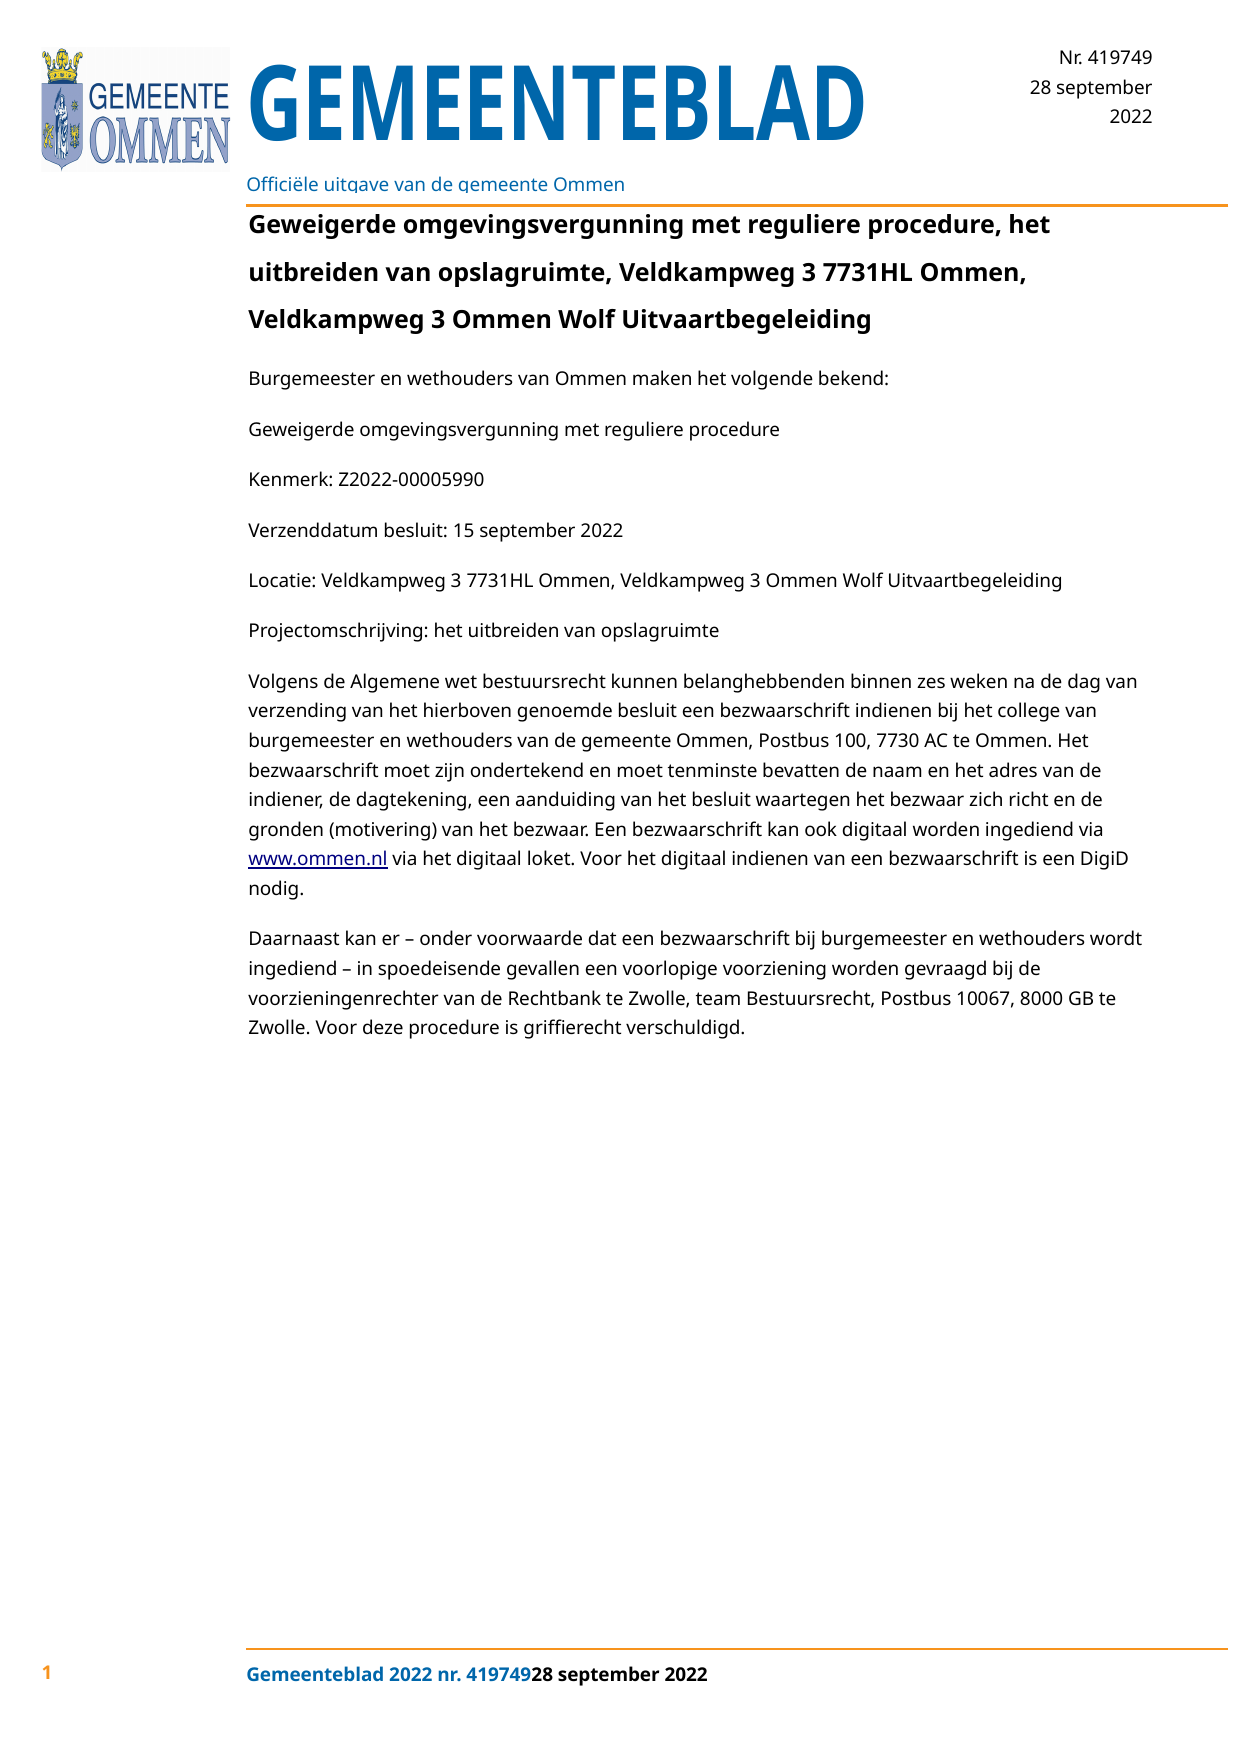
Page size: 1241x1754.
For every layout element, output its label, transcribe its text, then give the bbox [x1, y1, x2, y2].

text Volgens de Algemene wet bestuursrecht kunnen belanghebbenden binnen zes weken na de dag van verzending van het hierboven genoemde besluit een bezwaarschrift indienen bij het college van burgemeester en wethouders van de gemeente Ommen, Postbus 100, 7730 AC te Ommen. Het bezwaarschrift moet zijn ondertekend en moet tenminste bevatten de naam en het adres van de indiener, de dagtekening, een aanduiding van het besluit waartegen het bezwaar zich richt en de gronden (motivering) van het bezwaar. Een bezwaarschrift kan ook digitaal worden ingediend via www.ommen.nl via het digitaal loket. Voor het digitaal indienen van een bezwaarschrift is een DigiD nodig. [248, 668, 1152, 901]
picture [41, 47, 231, 172]
text Kenmerk: Z2022-00005990 [248, 466, 1152, 492]
text Geweigerde omgevingsvergunning met reguliere procedure, het uitbreiden van opslagruimte, Veldkampweg 3 7731HL Ommen, Veldkampweg 3 Ommen Wolf Uitvaartbegeleiding [248, 207, 1152, 336]
text Geweigerde omgevingsvergunning met reguliere procedure [248, 416, 1152, 442]
text Verzenddatum besluit: 15 september 2022 [248, 517, 1152, 542]
text Locatie: Veldkampweg 3 7731HL Ommen, Veldkampweg 3 Ommen Wolf Uitvaartbegeleiding [248, 567, 1152, 593]
text Burgemeester en wethouders van Ommen maken het volgende bekend: [248, 366, 1152, 391]
text Projectomschrijving: het uitbreiden van opslagruimte [248, 618, 1152, 643]
text Daarnaast kan er – onder voorwaarde dat een bezwaarschrift bij burgemeester en wethouders wordt ingediend – in spoedeisende gevallen een voorlopige voorziening worden gevraagd bij de voorzieningenrechter van de Rechtbank te Zwolle, team Bestuursrecht, Postbus 10067, 8000 GB te Zwolle. Voor deze procedure is griffierecht verschuldigd. [248, 926, 1152, 1040]
